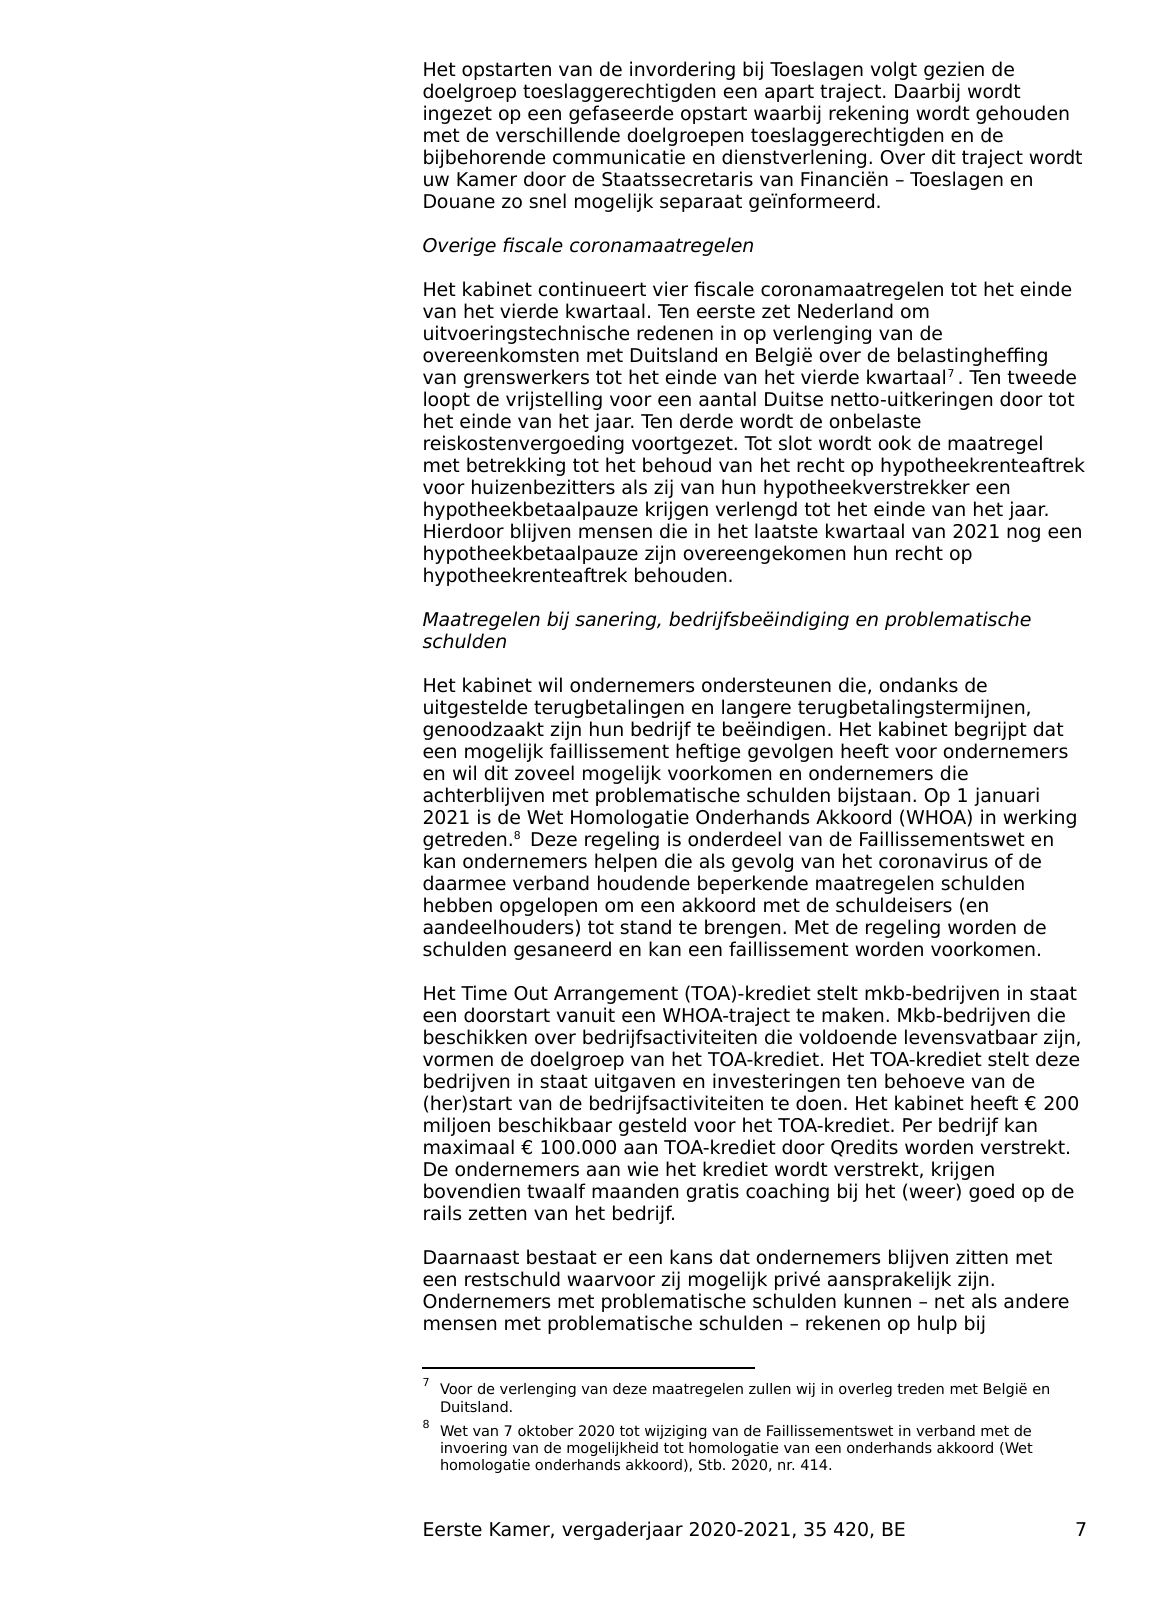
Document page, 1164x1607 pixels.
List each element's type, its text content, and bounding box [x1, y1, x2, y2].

text Voor de verlenging van deze maatregelen zullen wij in overleg treden met België en Duitsland. [422, 1377, 1087, 1416]
text Het kabinet continueert vier fiscale coronamaatregelen tot het einde van het vierde kwartaal. Ten eerste zet Nederland om uitvoeringstechnische redenen in op verlenging van de overeenkomsten met Duitsland en België over de belastingheffing van grenswerkers tot het einde van het vierde kwartaal. Ten tweede loopt de vrijstelling voor een aantal Duitse netto-uitkeringen door tot het einde van het jaar. Ten derde wordt de onbelaste reiskostenvergoeding voortgezet. Tot slot wordt ook de maatregel met betrekking tot het behoud van het recht op hypotheekrenteaftrek voor huizenbezitters als zij van hun hypotheekverstrekker een hypotheekbetaalpauze krijgen verlengd tot het einde van het jaar. Hierdoor blijven mensen die in het laatste kwartaal van 2021 nog een hypotheekbetaalpauze zijn overeengekomen hun recht op hypotheekrenteaftrek behouden. [422, 279, 1087, 587]
subtitle Overige fiscale coronamaatregelen [422, 235, 1087, 257]
text Daarnaast bestaat er een kans dat ondernemers blijven zitten met een restschuld waarvoor zij mogelijk privé aansprakelijk zijn. Ondernemers met problematische schulden kunnen – net als andere mensen met problematische schulden – rekenen op hulp bij [422, 1247, 1087, 1335]
text Het Time Out Arrangement (TOA)-krediet stelt mkb-bedrijven in staat een doorstart vanuit een WHOA-traject te maken. Mkb-bedrijven die beschikken over bedrijfsactiviteiten die voldoende levensvatbaar zijn, vormen de doelgroep van het TOA-krediet. Het TOA-krediet stelt deze bedrijven in staat uitgaven en investeringen ten behoeve van de (her)start van de bedrijfsactiviteiten te doen. Het kabinet heeft € 200 miljoen beschikbaar gesteld voor het TOA-krediet. Per bedrijf kan maximaal € 100.000 aan TOA-krediet door Qredits worden verstrekt. De ondernemers aan wie het krediet wordt verstrekt, krijgen bovendien twaalf maanden gratis coaching bij het (weer) goed op de rails zetten van het bedrijf. [422, 983, 1087, 1225]
subtitle Maatregelen bij sanering, bedrijfsbeëindiging en problematische schulden [422, 609, 1087, 653]
text Het kabinet wil ondernemers ondersteunen die, ondanks de uitgestelde terugbetalingen en langere terugbetalingstermijnen, genoodzaakt zijn hun bedrijf te beëindigen. Het kabinet begrijpt dat een mogelijk faillissement heftige gevolgen heeft voor ondernemers en wil dit zoveel mogelijk voorkomen en ondernemers die achterblijven met problematische schulden bijstaan. Op 1 januari 2021 is de Wet Homologatie Onderhands Akkoord (WHOA) in werking getreden. Deze regeling is onderdeel van de Faillissementswet en kan ondernemers helpen die als gevolg van het coronavirus of de daarmee verband houdende beperkende maatregelen schulden hebben opgelopen om een akkoord met de schuldeisers (en aandeelhouders) tot stand te brengen. Met de regeling worden de schulden gesaneerd en kan een faillissement worden voorkomen. [422, 675, 1087, 961]
text Wet van 7 oktober 2020 tot wijziging van de Faillissementswet in verband met de invoering van de mogelijkheid tot homologatie van een onderhands akkoord (Wet homologatie onderhands akkoord), Stb. 2020, nr. 414. [422, 1418, 1087, 1474]
text Het opstarten van de invordering bij Toeslagen volgt gezien de doelgroep toeslaggerechtigden een apart traject. Daarbij wordt ingezet op een gefaseerde opstart waarbij rekening wordt gehouden met de verschillende doelgroepen toeslaggerechtigden en de bijbehorende communicatie en dienstverlening. Over dit traject wordt uw Kamer door de Staatssecretaris van Financiën – Toeslagen en Douane zo snel mogelijk separaat geïnformeerd. [422, 59, 1087, 213]
